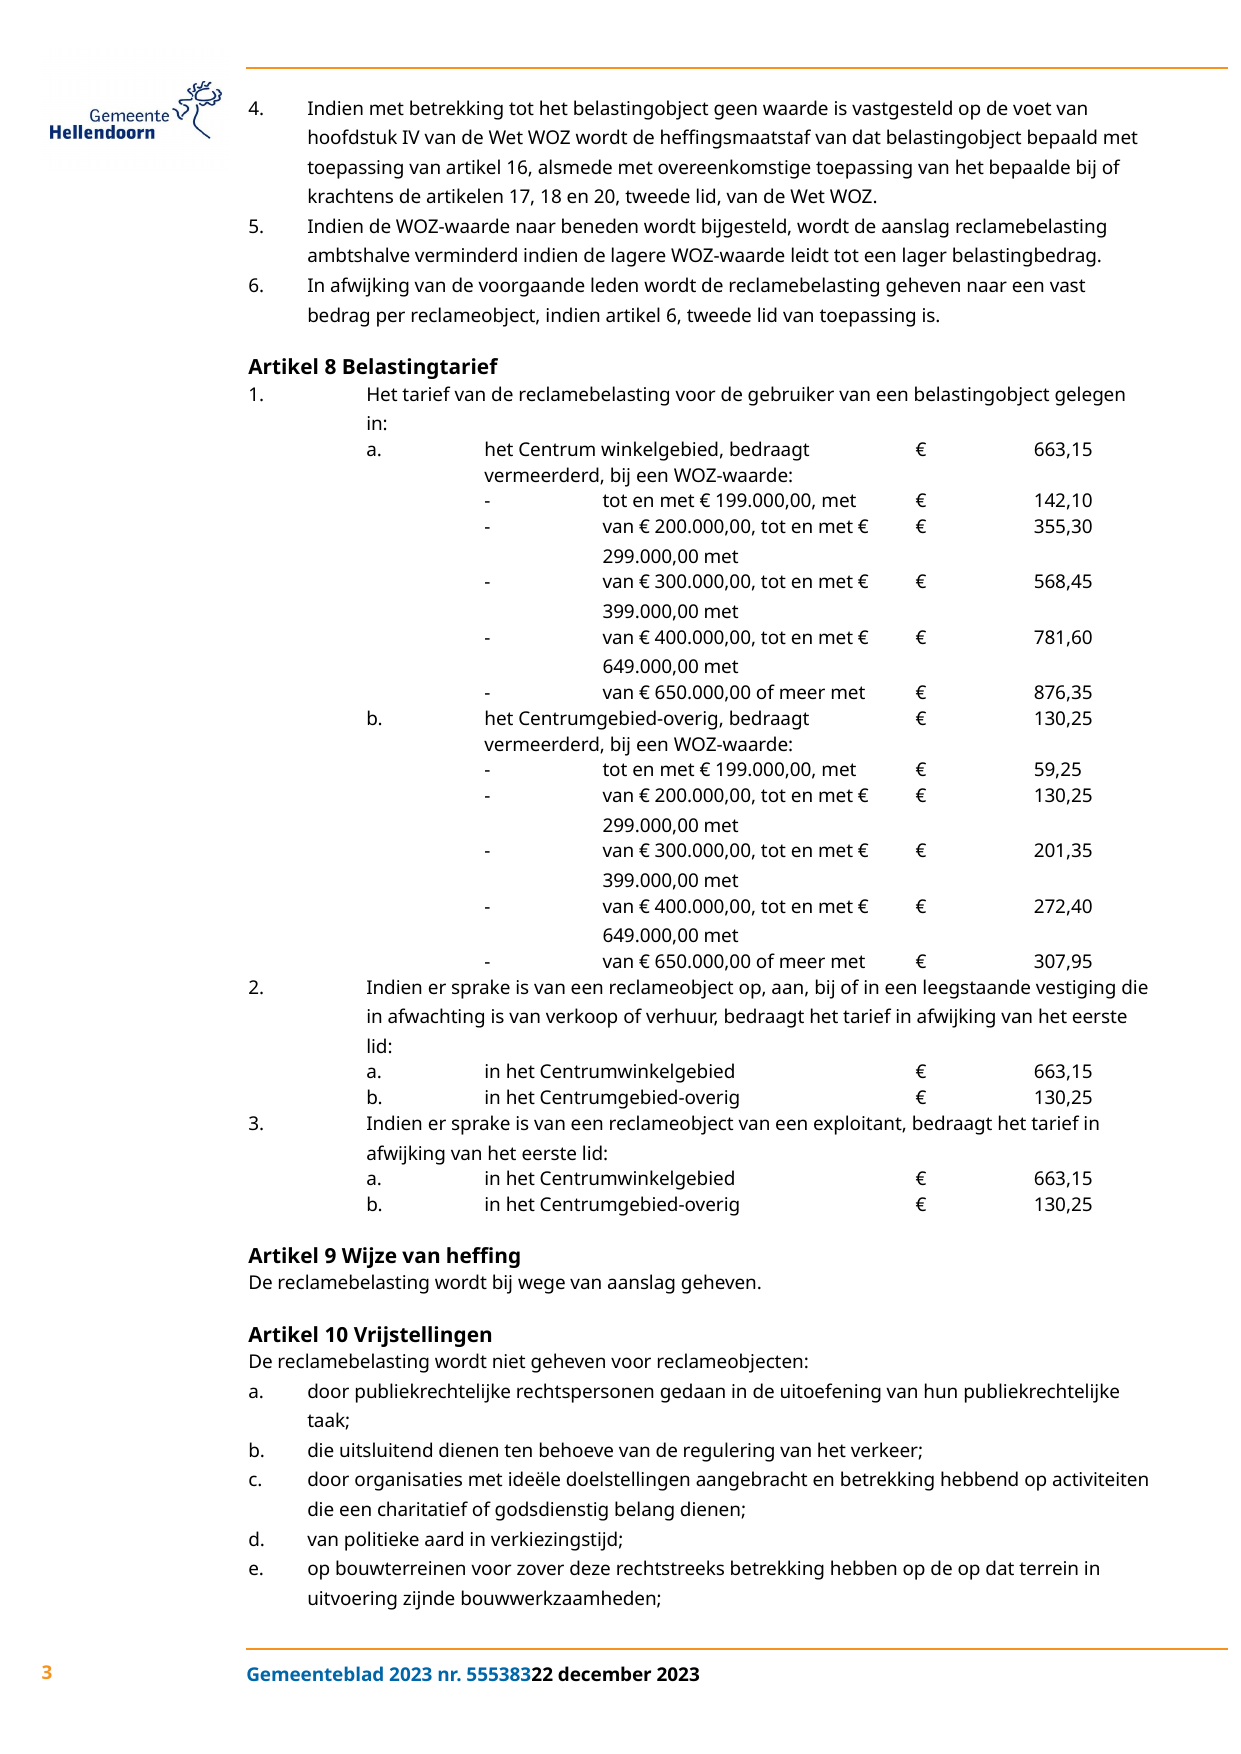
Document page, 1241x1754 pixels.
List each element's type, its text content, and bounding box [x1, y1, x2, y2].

table_cell [366, 948, 484, 974]
table_cell - [484, 679, 602, 705]
table_cell 355,30 [1034, 513, 1152, 569]
table_cell - [484, 624, 602, 679]
table_cell € [915, 1166, 1033, 1191]
table_cell 130,25 [1034, 782, 1152, 837]
table_cell [366, 838, 484, 893]
table_cell [248, 624, 366, 679]
table_cell - [484, 513, 602, 569]
table_cell [248, 513, 366, 569]
table_cell van € 650.000,00 of meer met [602, 679, 915, 705]
list die uitsluitend dienen ten behoeve van de regulering van het verkeer; [248, 1437, 1152, 1463]
list In afwijking van de voorgaande leden wordt de reclamebelasting geheven naar een vast bedrag per reclameobject, indien artikel 6, tweede lid van toepassing is. [248, 272, 1152, 328]
table_cell a. [366, 436, 484, 462]
table_cell [366, 513, 484, 569]
list door publiekrechtelijke rechtspersonen gedaan in de uitoefening van hun publiekrechtelijke taak; [248, 1378, 1152, 1433]
table_cell van € 400.000,00, tot en met € 649.000,00 met [602, 893, 915, 948]
table_cell € [915, 624, 1033, 679]
list Indien met betrekking tot het belastingobject geen waarde is vastgesteld op de voet van hoofdstuk IV van de Wet WOZ wordt de heffingsmaatstaf van dat belastingobject bepaald met toepassing van artikel 16, alsmede met overeenkomstige toepassing van het bepaalde bij of krachtens de artikelen 17, 18 en 20, tweede lid, van de Wet WOZ. [248, 95, 1152, 209]
table_cell [248, 462, 366, 488]
table_cell 663,15 [1034, 1166, 1152, 1191]
table_cell 130,25 [1034, 1191, 1152, 1217]
table_cell 130,25 [1034, 1085, 1152, 1110]
table_cell [366, 782, 484, 837]
table_cell - [484, 948, 602, 974]
table_cell € [915, 679, 1033, 705]
table_cell [366, 488, 484, 513]
table_cell - [484, 756, 602, 782]
text Artikel 10 Vrijstellingen [248, 1320, 1152, 1348]
table_cell 307,95 [1034, 948, 1152, 974]
table_cell [248, 488, 366, 513]
table_cell in het Centrumwinkelgebied [484, 1166, 915, 1191]
table_cell [366, 569, 484, 624]
table_cell tot en met € 199.000,00, met [602, 756, 915, 782]
table_cell [248, 1059, 366, 1084]
table_cell [248, 436, 366, 462]
table_cell [248, 782, 366, 837]
text De reclamebelasting wordt niet geheven voor reclameobjecten: [248, 1348, 1152, 1374]
table_cell [366, 893, 484, 948]
table_cell [248, 1191, 366, 1217]
table_cell b. [366, 1191, 484, 1217]
table_cell € [915, 756, 1033, 782]
table_cell [248, 1166, 366, 1191]
table_cell b. [366, 1085, 484, 1110]
table_cell [366, 731, 484, 756]
table_cell [248, 731, 366, 756]
table_cell [248, 679, 366, 705]
table_header 1. [248, 381, 366, 436]
table_cell in het Centrumgebied-overig [484, 1085, 915, 1110]
table_cell € [915, 569, 1033, 624]
table_cell a. [366, 1059, 484, 1084]
table_cell € [915, 705, 1033, 731]
table_cell 130,25 [1034, 705, 1152, 731]
table_cell € [915, 893, 1033, 948]
table_cell van € 400.000,00, tot en met € 649.000,00 met [602, 624, 915, 679]
text De reclamebelasting wordt bij wege van aanslag geheven. [248, 1269, 1152, 1295]
table_cell € [915, 782, 1033, 837]
table_cell 876,35 [1034, 679, 1152, 705]
table_cell in het Centrumwinkelgebied [484, 1059, 915, 1084]
table_cell Indien er sprake is van een reclameobject op, aan, bij of in een leegstaande vestiging die in afwachting is van verkoop of verhuur, bedraagt het tarief in afwijking van het eerste lid: [366, 974, 1152, 1059]
table_cell van € 300.000,00, tot en met € 399.000,00 met [602, 838, 915, 893]
table_cell vermeerderd, bij een WOZ-waarde: [484, 462, 1152, 488]
picture [41, 47, 231, 172]
table_cell [366, 756, 484, 782]
table_cell - [484, 893, 602, 948]
table_cell b. [366, 705, 484, 731]
table_cell [248, 756, 366, 782]
table_cell tot en met € 199.000,00, met [602, 488, 915, 513]
table_cell 568,45 [1034, 569, 1152, 624]
table_cell € [915, 838, 1033, 893]
table_cell van € 650.000,00 of meer met [602, 948, 915, 974]
table_cell [366, 462, 484, 488]
table_cell € [915, 436, 1033, 462]
table_cell het Centrumgebied-overig, bedraagt [484, 705, 915, 731]
table_cell 3. [248, 1110, 366, 1166]
text Artikel 8 Belastingtarief [248, 352, 1152, 381]
table_cell € [915, 1085, 1033, 1110]
table_cell 663,15 [1034, 1059, 1152, 1084]
table_cell [248, 893, 366, 948]
table_cell Indien er sprake is van een reclameobject van een exploitant, bedraagt het tarief in afwijking van het eerste lid: [366, 1110, 1152, 1166]
table_cell - [484, 838, 602, 893]
table_cell 142,10 [1034, 488, 1152, 513]
table_cell [248, 705, 366, 731]
table_cell a. [366, 1166, 484, 1191]
table_cell - [484, 488, 602, 513]
table_cell [248, 1085, 366, 1110]
table_cell € [915, 1191, 1033, 1217]
table_cell van € 300.000,00, tot en met € 399.000,00 met [602, 569, 915, 624]
table_cell € [915, 1059, 1033, 1084]
table_cell van € 200.000,00, tot en met € 299.000,00 met [602, 513, 915, 569]
table_cell € [915, 513, 1033, 569]
table_cell 663,15 [1034, 436, 1152, 462]
table_cell 781,60 [1034, 624, 1152, 679]
table_cell [366, 624, 484, 679]
table_cell van € 200.000,00, tot en met € 299.000,00 met [602, 782, 915, 837]
text Artikel 9 Wijze van heffing [248, 1241, 1152, 1269]
table_cell [248, 569, 366, 624]
table_cell 201,35 [1034, 838, 1152, 893]
list op bouwterreinen voor zover deze rechtstreeks betrekking hebben op de op dat terrein in uitvoering zijnde bouwwerkzaamheden; [248, 1555, 1152, 1611]
list Indien de WOZ-waarde naar beneden wordt bijgesteld, wordt de aanslag reclamebelasting ambtshalve verminderd indien de lagere WOZ-waarde leidt tot een lager belastingbedrag. [248, 213, 1152, 268]
table_cell [366, 679, 484, 705]
table_cell 272,40 [1034, 893, 1152, 948]
table_cell het Centrum winkelgebied, bedraagt [484, 436, 915, 462]
table_cell vermeerderd, bij een WOZ-waarde: [484, 731, 1152, 756]
table_cell [248, 948, 366, 974]
table_cell - [484, 782, 602, 837]
list van politieke aard in verkiezingstijd; [248, 1526, 1152, 1552]
table_cell € [915, 948, 1033, 974]
table_cell € [915, 488, 1033, 513]
table_cell 59,25 [1034, 756, 1152, 782]
table_cell [248, 838, 366, 893]
table_cell in het Centrumgebied-overig [484, 1191, 915, 1217]
table_header Het tarief van de reclamebelasting voor de gebruiker van een belastingobject gelegen in: [366, 381, 1152, 436]
list door organisaties met ideële doelstellingen aangebracht en betrekking hebbend op activiteiten die een charitatief of godsdienstig belang dienen; [248, 1467, 1152, 1522]
table_cell 2. [248, 974, 366, 1059]
table_cell - [484, 569, 602, 624]
